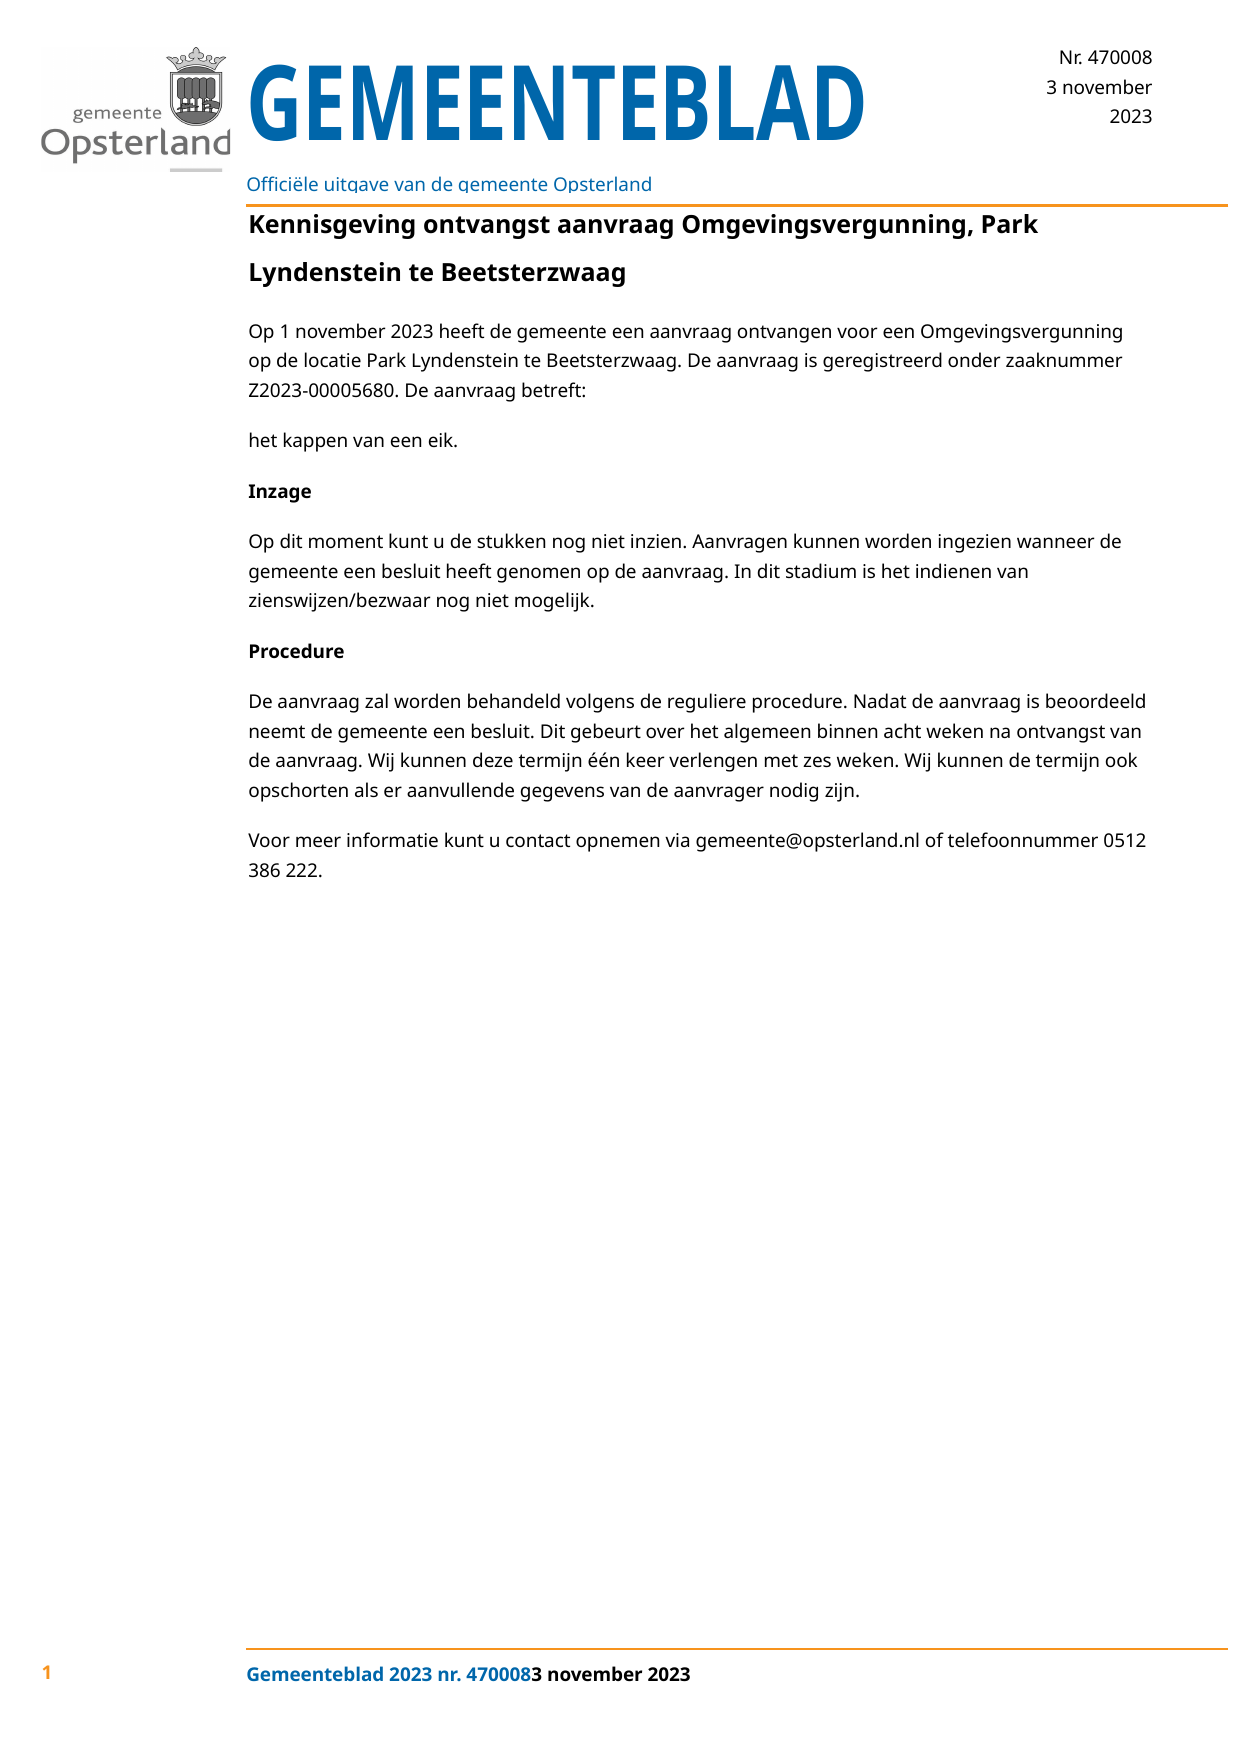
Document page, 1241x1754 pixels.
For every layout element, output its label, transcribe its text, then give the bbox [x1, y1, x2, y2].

text Inzage [248, 478, 1152, 504]
text Procedure [248, 638, 1152, 664]
picture [41, 47, 231, 172]
text Op dit moment kunt u de stukken nog niet inzien. Aanvragen kunnen worden ingezien wanneer de gemeente een besluit heeft genomen op de aanvraag. In dit stadium is het indienen van zienswijzen/bezwaar nog niet mogelijk. [248, 528, 1152, 613]
text het kappen van een eik. [248, 427, 1152, 453]
text Kennisgeving ontvangst aanvraag Omgevingsvergunning, Park Lyndenstein te Beetsterzwaag [248, 207, 1152, 288]
text Voor meer informatie kunt u contact opnemen via gemeente@opsterland.nl of telefoonnummer 0512 386 222. [248, 827, 1152, 883]
text Op 1 november 2023 heeft de gemeente een aanvraag ontvangen voor een Omgevingsvergunning op de locatie Park Lyndenstein te Beetsterzwaag. De aanvraag is geregistreerd onder zaaknummer Z2023-00005680. De aanvraag betreft: [248, 318, 1152, 403]
text De aanvraag zal worden behandeld volgens de reguliere procedure. Nadat de aanvraag is beoordeeld neemt de gemeente een besluit. Dit gebeurt over het algemeen binnen acht weken na ontvangst van de aanvraag. Wij kunnen deze termijn één keer verlengen met zes weken. Wij kunnen de termijn ook opschorten als er aanvullende gegevens van de aanvrager nodig zijn. [248, 688, 1152, 803]
